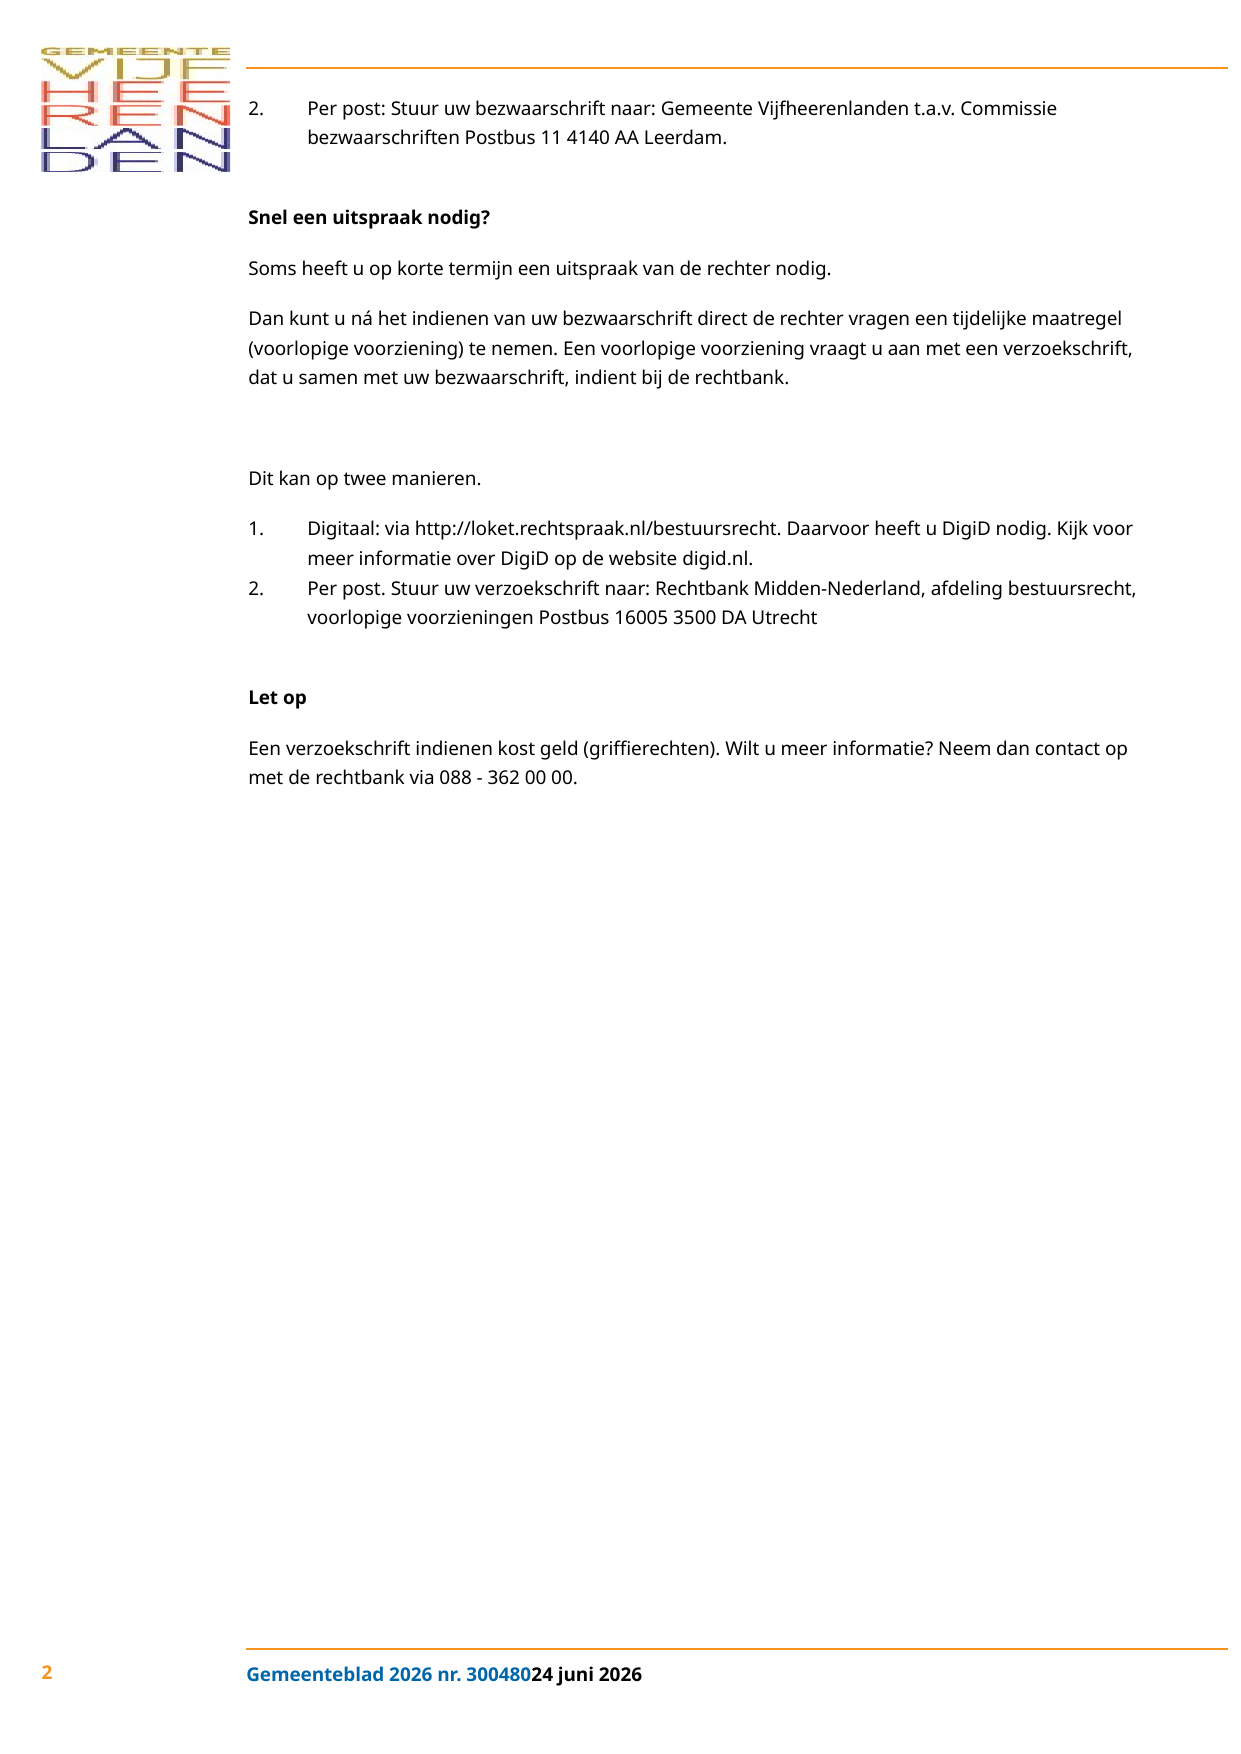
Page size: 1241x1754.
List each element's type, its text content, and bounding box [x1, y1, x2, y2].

list Per post. Stuur uw verzoekschrift naar: Rechtbank Midden-Nederland, afdeling bestuursrecht, voorlopige voorzieningen Postbus 16005 3500 DA Utrecht [248, 575, 1152, 630]
text Snel een uitspraak nodig? [248, 204, 1152, 230]
text Let op [248, 684, 1152, 710]
list Digitaal: via http://loket.rechtspraak.nl/bestuursrecht. Daarvoor heeft u DigiD nodig. Kijk voor meer informatie over DigiD op de website digid.nl. [248, 516, 1152, 571]
text Dan kunt u ná het indienen van uw bezwaarschrift direct de rechter vragen een tijdelijke maatregel (voorlopige voorziening) te nemen. Een voorlopige voorziening vraagt u aan met een verzoekschrift, dat u samen met uw bezwaarschrift, indient bij de rechtbank. [248, 305, 1152, 390]
text Dit kan op twee manieren. [248, 465, 1152, 491]
picture [41, 47, 231, 172]
text Een verzoekschrift indienen kost geld (griffierechten). Wilt u meer informatie? Neem dan contact op met de rechtbank via 088 - 362 00 00. [248, 735, 1152, 790]
list Per post: Stuur uw bezwaarschrift naar: Gemeente Vijfheerenlanden t.a.v. Commissie bezwaarschriften Postbus 11 4140 AA Leerdam. [248, 95, 1152, 150]
text Soms heeft u op korte termijn een uitspraak van de rechter nodig. [248, 255, 1152, 281]
